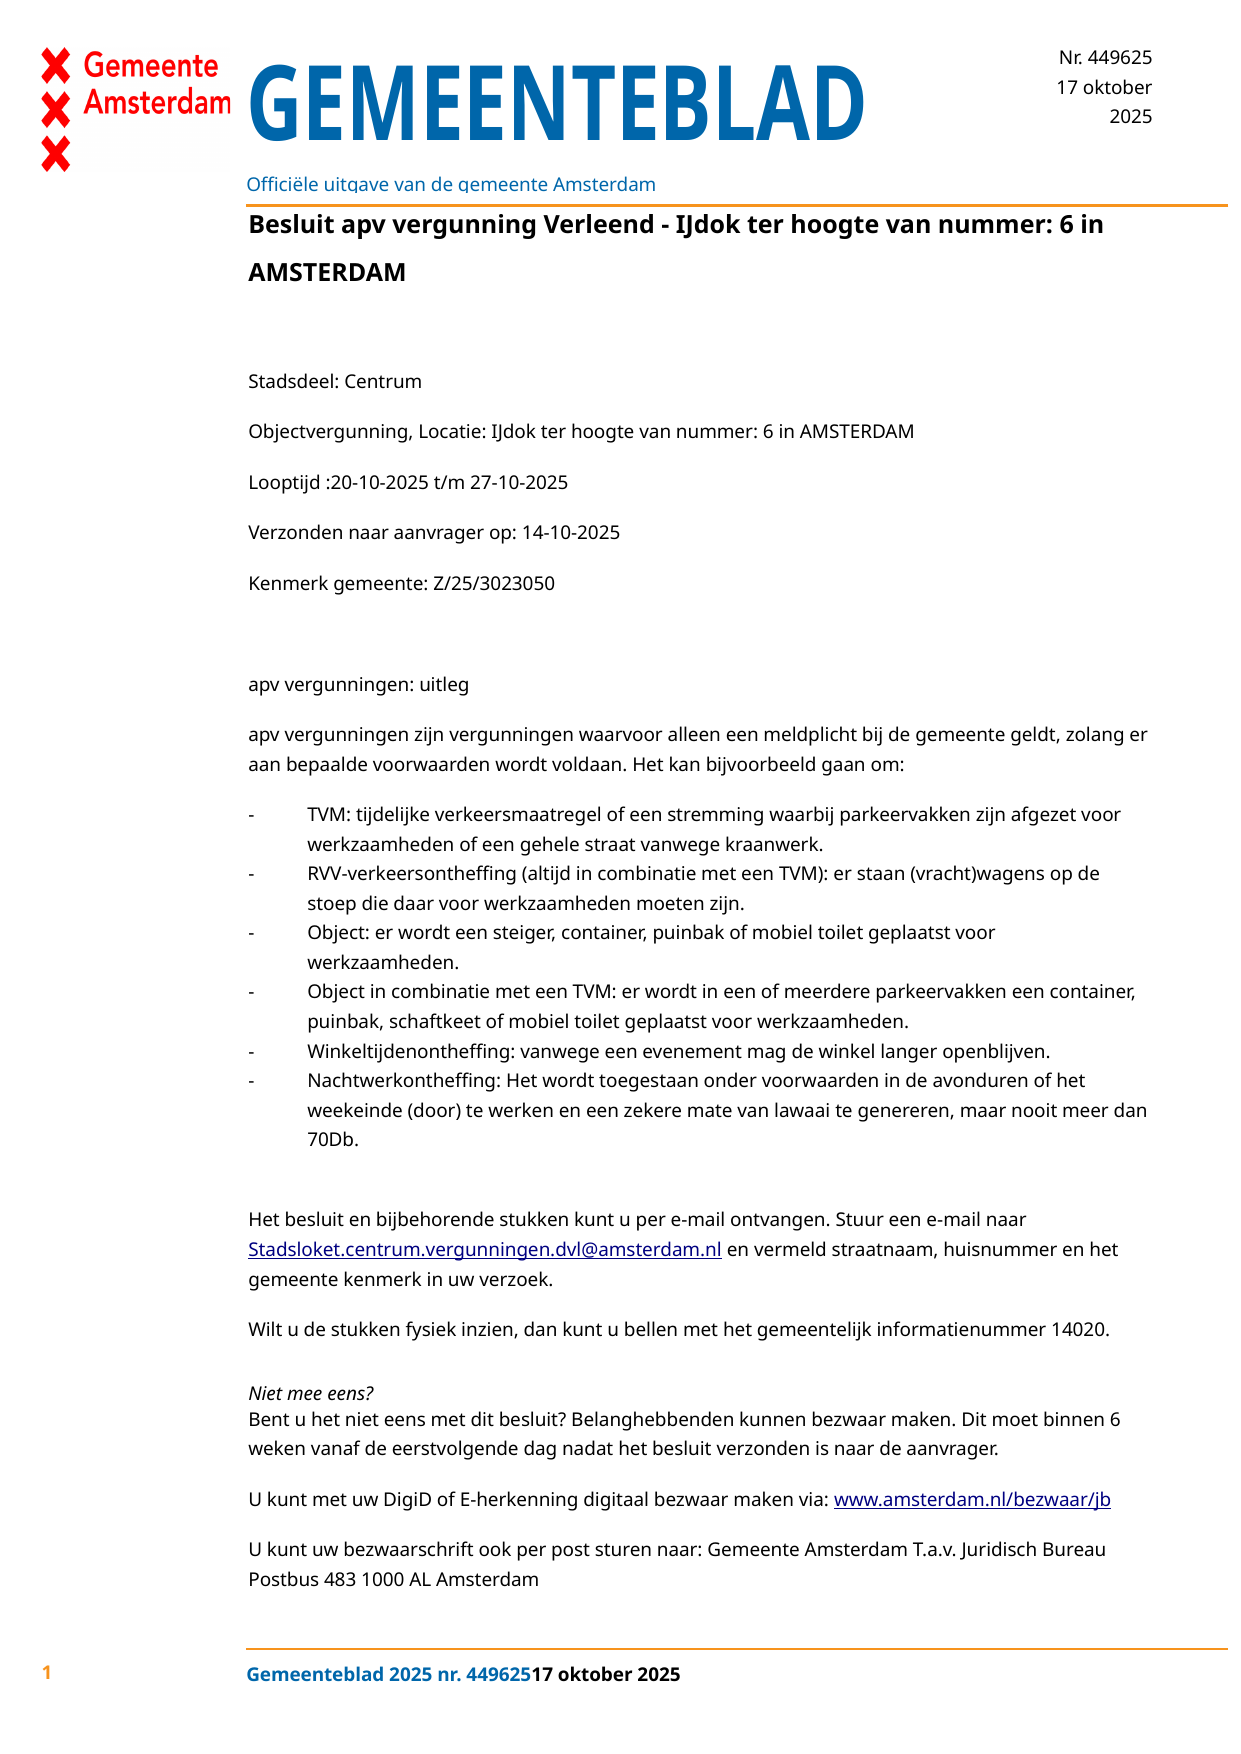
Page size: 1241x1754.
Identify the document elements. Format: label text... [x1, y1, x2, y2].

text Verzonden naar aanvrager op: 14-10-2025 [248, 519, 1152, 545]
text Wilt u de stukken fysiek inzien, dan kunt u bellen met het gemeentelijk informatienummer 14020. [248, 1316, 1152, 1342]
text Het besluit en bijbehorende stukken kunt u per e-mail ontvangen. Stuur een e-mail naar Stadsloket.centrum.vergunningen.dvl@amsterdam.nl en vermeld straatnaam, huisnummer en het gemeente kenmerk in uw verzoek. [248, 1207, 1152, 1292]
list Nachtwerkontheffing: Het wordt toegestaan onder voorwaarden in de avonduren of het weekeinde (door) te werken en een zekere mate van lawaai te genereren, maar nooit meer dan 70Db. [248, 1067, 1152, 1152]
text U kunt met uw DigiD of E-herkenning digitaal bezwaar maken via: www.amsterdam.nl/bezwaar/jb [248, 1486, 1152, 1512]
list TVM: tijdelijke verkeersmaatregel of een stremming waarbij parkeervakken zijn afgezet voor werkzaamheden of een gehele straat vanwege kraanwerk. [248, 801, 1152, 857]
text Niet mee eens? [248, 1380, 1152, 1406]
list Object: er wordt een steiger, container, puinbak of mobiel toilet geplaatst voor werkzaamheden. [248, 919, 1152, 975]
list Winkeltijdenontheffing: vanwege een evenement mag de winkel langer openblijven. [248, 1038, 1152, 1064]
text apv vergunningen zijn vergunningen waarvoor alleen een meldplicht bij de gemeente geldt, zolang er aan bepaalde voorwaarden wordt voldaan. Het kan bijvoorbeeld gaan om: [248, 721, 1152, 777]
text apv vergunningen: uitleg [248, 671, 1152, 697]
text Besluit apv vergunning Verleend - IJdok ter hoogte van nummer: 6 in AMSTERDAM [248, 207, 1152, 288]
text Kenmerk gemeente: Z/25/3023050 [248, 570, 1152, 596]
list Object in combinatie met een TVM: er wordt in een of meerdere parkeervakken een container, puinbak, schaftkeet of mobiel toilet geplaatst voor werkzaamheden. [248, 979, 1152, 1034]
text Objectvergunning, Locatie: IJdok ter hoogte van nummer: 6 in AMSTERDAM [248, 419, 1152, 444]
text Looptijd :20-10-2025 t/m 27-10-2025 [248, 469, 1152, 495]
list RVV-verkeersontheffing (altijd in combinatie met een TVM): er staan (vracht)wagens op de stoep die daar voor werkzaamheden moeten zijn. [248, 860, 1152, 916]
text Stadsdeel: Centrum [248, 368, 1152, 394]
picture [41, 47, 231, 172]
text Bent u het niet eens met dit besluit? Belanghebbenden kunnen bezwaar maken. Dit moet binnen 6 weken vanaf de eerstvolgende dag nadat het besluit verzonden is naar de aanvrager. [248, 1406, 1152, 1461]
text U kunt uw bezwaarschrift ook per post sturen naar: Gemeente Amsterdam T.a.v. Juridisch Bureau Postbus 483 1000 AL Amsterdam [248, 1536, 1152, 1592]
